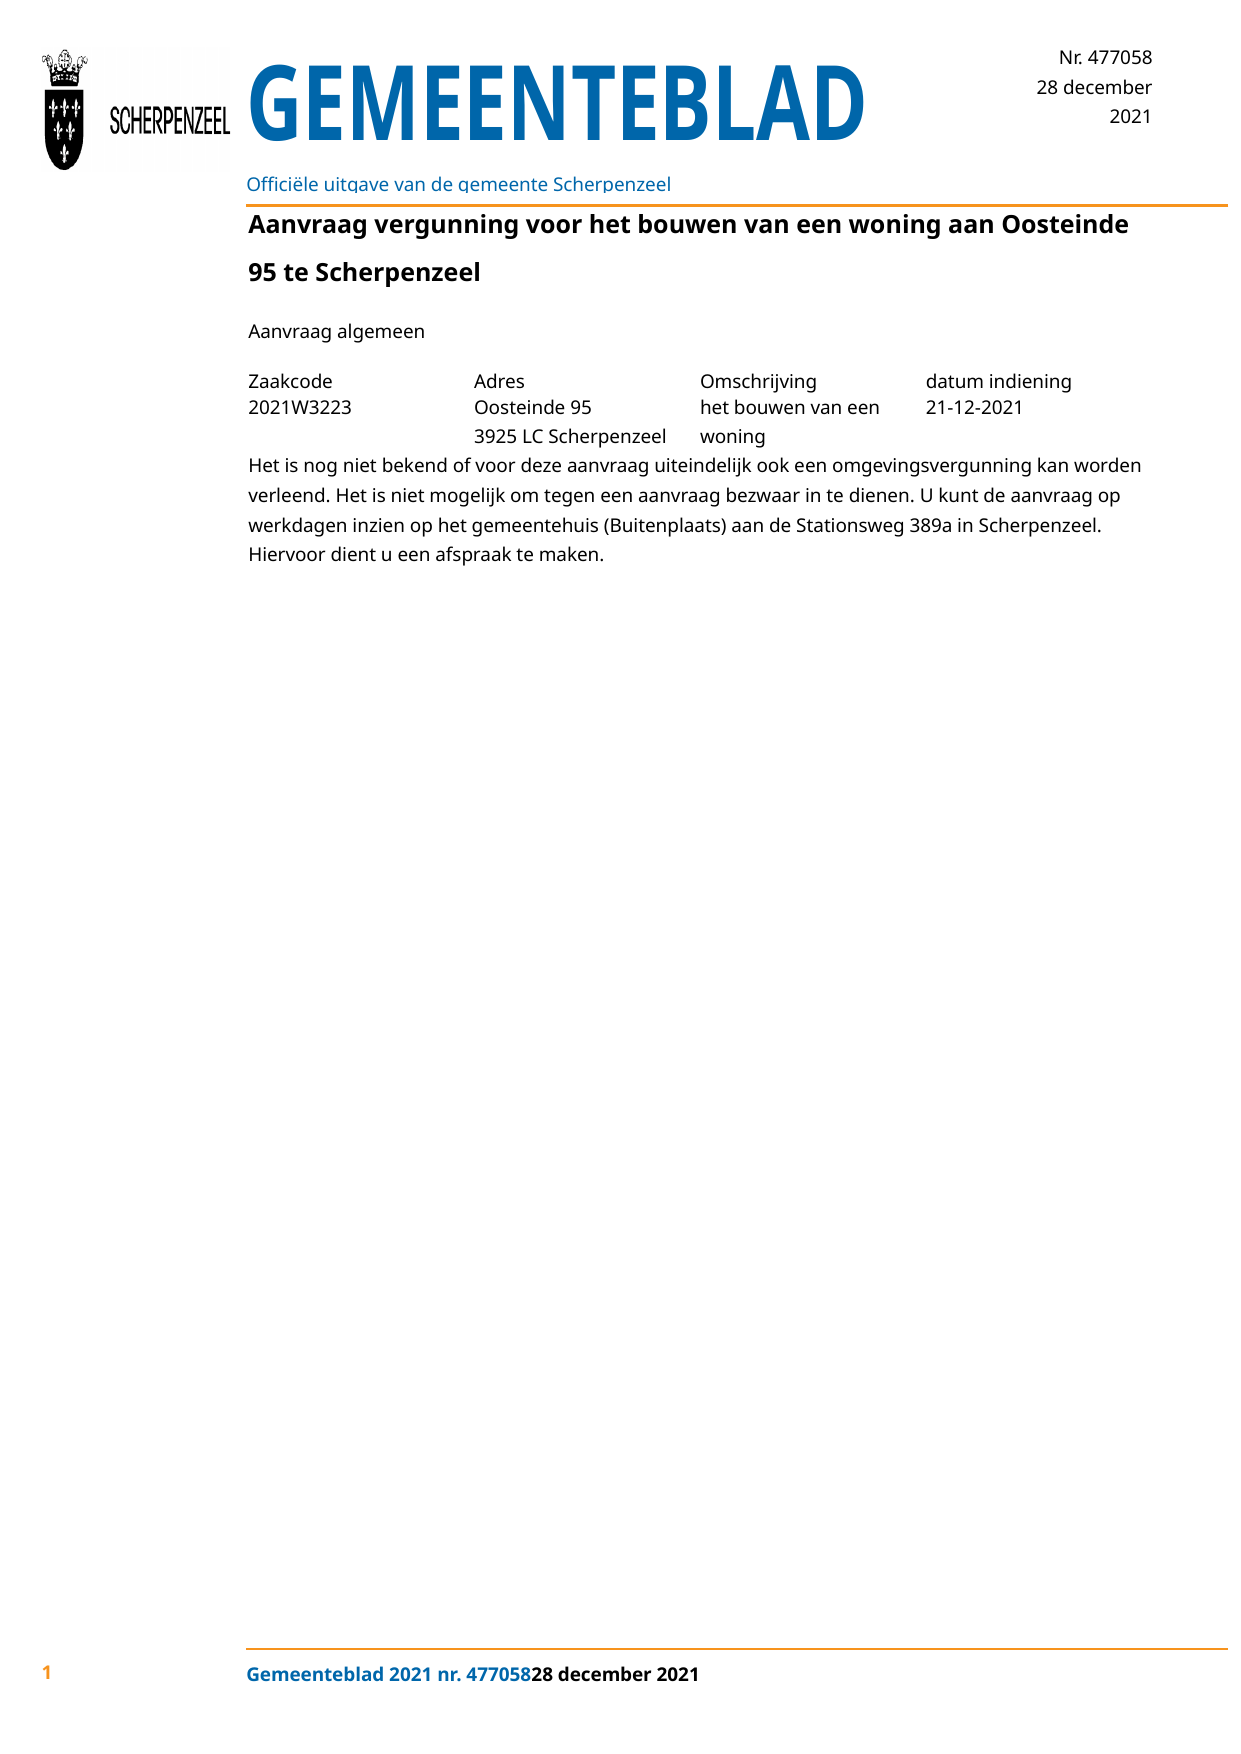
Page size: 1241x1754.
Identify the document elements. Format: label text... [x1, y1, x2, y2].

table_cell 21-12-2021 [926, 394, 1152, 449]
table_cell Oosteinde 95 3925 LC Scherpenzeel [474, 394, 700, 449]
picture [41, 47, 231, 172]
text Aanvraag algemeen [248, 318, 1152, 344]
table_header Adres [474, 369, 700, 394]
table_header datum indiening [926, 369, 1152, 394]
table_cell het bouwen van een woning [700, 394, 926, 449]
table_header Zaakcode [248, 369, 474, 394]
table_cell 2021W3223 [248, 394, 474, 449]
text Het is nog niet bekend of voor deze aanvraag uiteindelijk ook een omgevingsvergunning kan worden verleend. Het is niet mogelijk om tegen een aanvraag bezwaar in te dienen. U kunt de aanvraag op werkdagen inzien op het gemeentehuis (Buitenplaats) aan de Stationsweg 389a in Scherpenzeel. Hiervoor dient u een afspraak te maken. [248, 453, 1152, 567]
table_header Omschrijving [700, 369, 926, 394]
text Aanvraag vergunning voor het bouwen van een woning aan Oosteinde 95 te Scherpenzeel [248, 207, 1152, 288]
